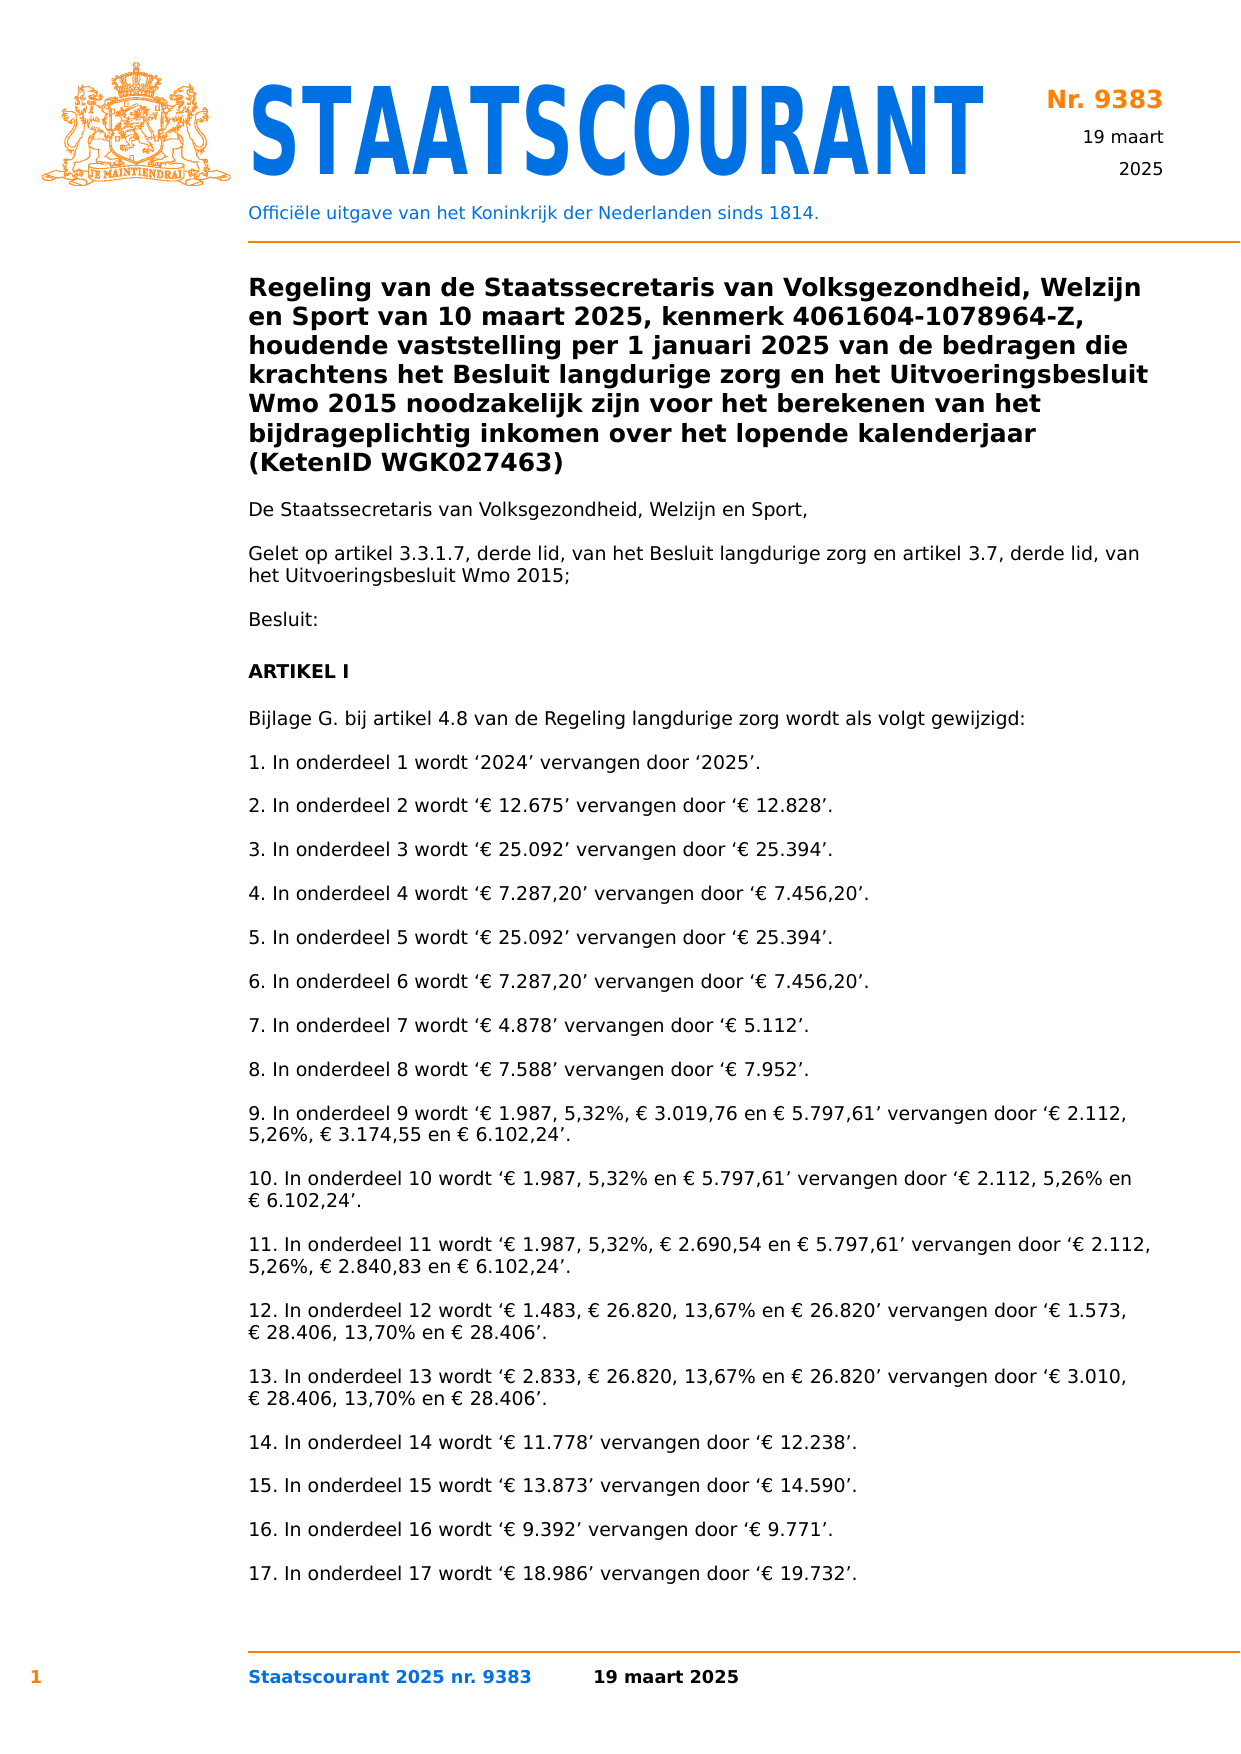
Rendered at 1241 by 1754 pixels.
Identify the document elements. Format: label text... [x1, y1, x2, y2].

text 16. In onderdeel 16 wordt ‘€ 9.392’ vervangen door ‘€ 9.771’. [248, 1519, 1163, 1541]
text 3. In onderdeel 3 wordt ‘€ 25.092’ vervangen door ‘€ 25.394’. [248, 839, 1163, 861]
text 13. In onderdeel 13 wordt ‘€ 2.833, € 26.820, 13,67% en € 26.820’ vervangen door ‘€ 3.010, € 28.406, 13,70% en € 28.406’. [248, 1366, 1163, 1410]
text Bijlage G. bij artikel 4.8 van de Regeling langdurige zorg wordt als volgt gewijzigd: [248, 708, 1163, 730]
text 14. In onderdeel 14 wordt ‘€ 11.778’ vervangen door ‘€ 12.238’. [248, 1432, 1163, 1453]
table_header Nr. 9383 [998, 62, 1240, 121]
picture [41, 62, 231, 186]
text Gelet op artikel 3.3.1.7, derde lid, van het Besluit langdurige zorg en artikel 3.7, derde lid, van het Uitvoeringsbesluit Wmo 2015; [248, 543, 1163, 587]
text 8. In onderdeel 8 wordt ‘€ 7.588’ vervangen door ‘€ 7.952’. [248, 1058, 1163, 1081]
text Besluit: [248, 609, 1163, 631]
text 5. In onderdeel 5 wordt ‘€ 25.092’ vervangen door ‘€ 25.394’. [248, 927, 1163, 949]
text 17. In onderdeel 17 wordt ‘€ 18.986’ vervangen door ‘€ 19.732’. [248, 1563, 1163, 1585]
table_cell 19 maart [998, 121, 1240, 153]
text 1. In onderdeel 1 wordt ‘2024’ vervangen door ‘2025’. [248, 752, 1163, 773]
text De Staatssecretaris van Volksgezondheid, Welzijn en Sport, [248, 499, 1163, 521]
table_header STAATSCOURANT [248, 62, 998, 203]
text 9. In onderdeel 9 wordt ‘€ 1.987, 5,32%, € 3.019,76 en € 5.797,61’ vervangen door ‘€ 2.112, 5,26%, € 3.174,55 en € 6.102,24’. [248, 1102, 1163, 1146]
subtitle Regeling van de Staatssecretaris van Volksgezondheid, Welzijn en Sport van 10 maart 2025, kenmerk 4061604-1078964-Z, houdende vaststelling per 1 januari 2025 van de bedragen die krachtens het Besluit langdurige zorg en het Uitvoeringsbesluit Wmo 2015 noodzakelijk zijn voor het berekenen van het bijdrageplichtig inkomen over het lopende kalenderjaar (KetenID WGK027463) [248, 273, 1163, 477]
text 11. In onderdeel 11 wordt ‘€ 1.987, 5,32%, € 2.690,54 en € 5.797,61’ vervangen door ‘€ 2.112, 5,26%, € 2.840,83 en € 6.102,24’. [248, 1234, 1163, 1278]
text 2. In onderdeel 2 wordt ‘€ 12.675’ vervangen door ‘€ 12.828’. [248, 795, 1163, 817]
table_header [25, 62, 248, 241]
text 12. In onderdeel 12 wordt ‘€ 1.483, € 26.820, 13,67% en € 26.820’ vervangen door ‘€ 1.573, € 28.406, 13,70% en € 28.406’. [248, 1300, 1163, 1344]
table_cell Officiële uitgave van het Koninkrijk der Nederlanden sinds 1814. [248, 203, 1240, 241]
subtitle ARTIKEL I [248, 661, 1163, 683]
text 15. In onderdeel 15 wordt ‘€ 13.873’ vervangen door ‘€ 14.590’. [248, 1475, 1163, 1497]
text 10. In onderdeel 10 wordt ‘€ 1.987, 5,32% en € 5.797,61’ vervangen door ‘€ 2.112, 5,26% en € 6.102,24’. [248, 1168, 1163, 1212]
text 7. In onderdeel 7 wordt ‘€ 4.878’ vervangen door ‘€ 5.112’. [248, 1015, 1163, 1037]
text 6. In onderdeel 6 wordt ‘€ 7.287,20’ vervangen door ‘€ 7.456,20’. [248, 971, 1163, 993]
text 4. In onderdeel 4 wordt ‘€ 7.287,20’ vervangen door ‘€ 7.456,20’. [248, 883, 1163, 905]
table_cell 2025 [998, 153, 1240, 203]
